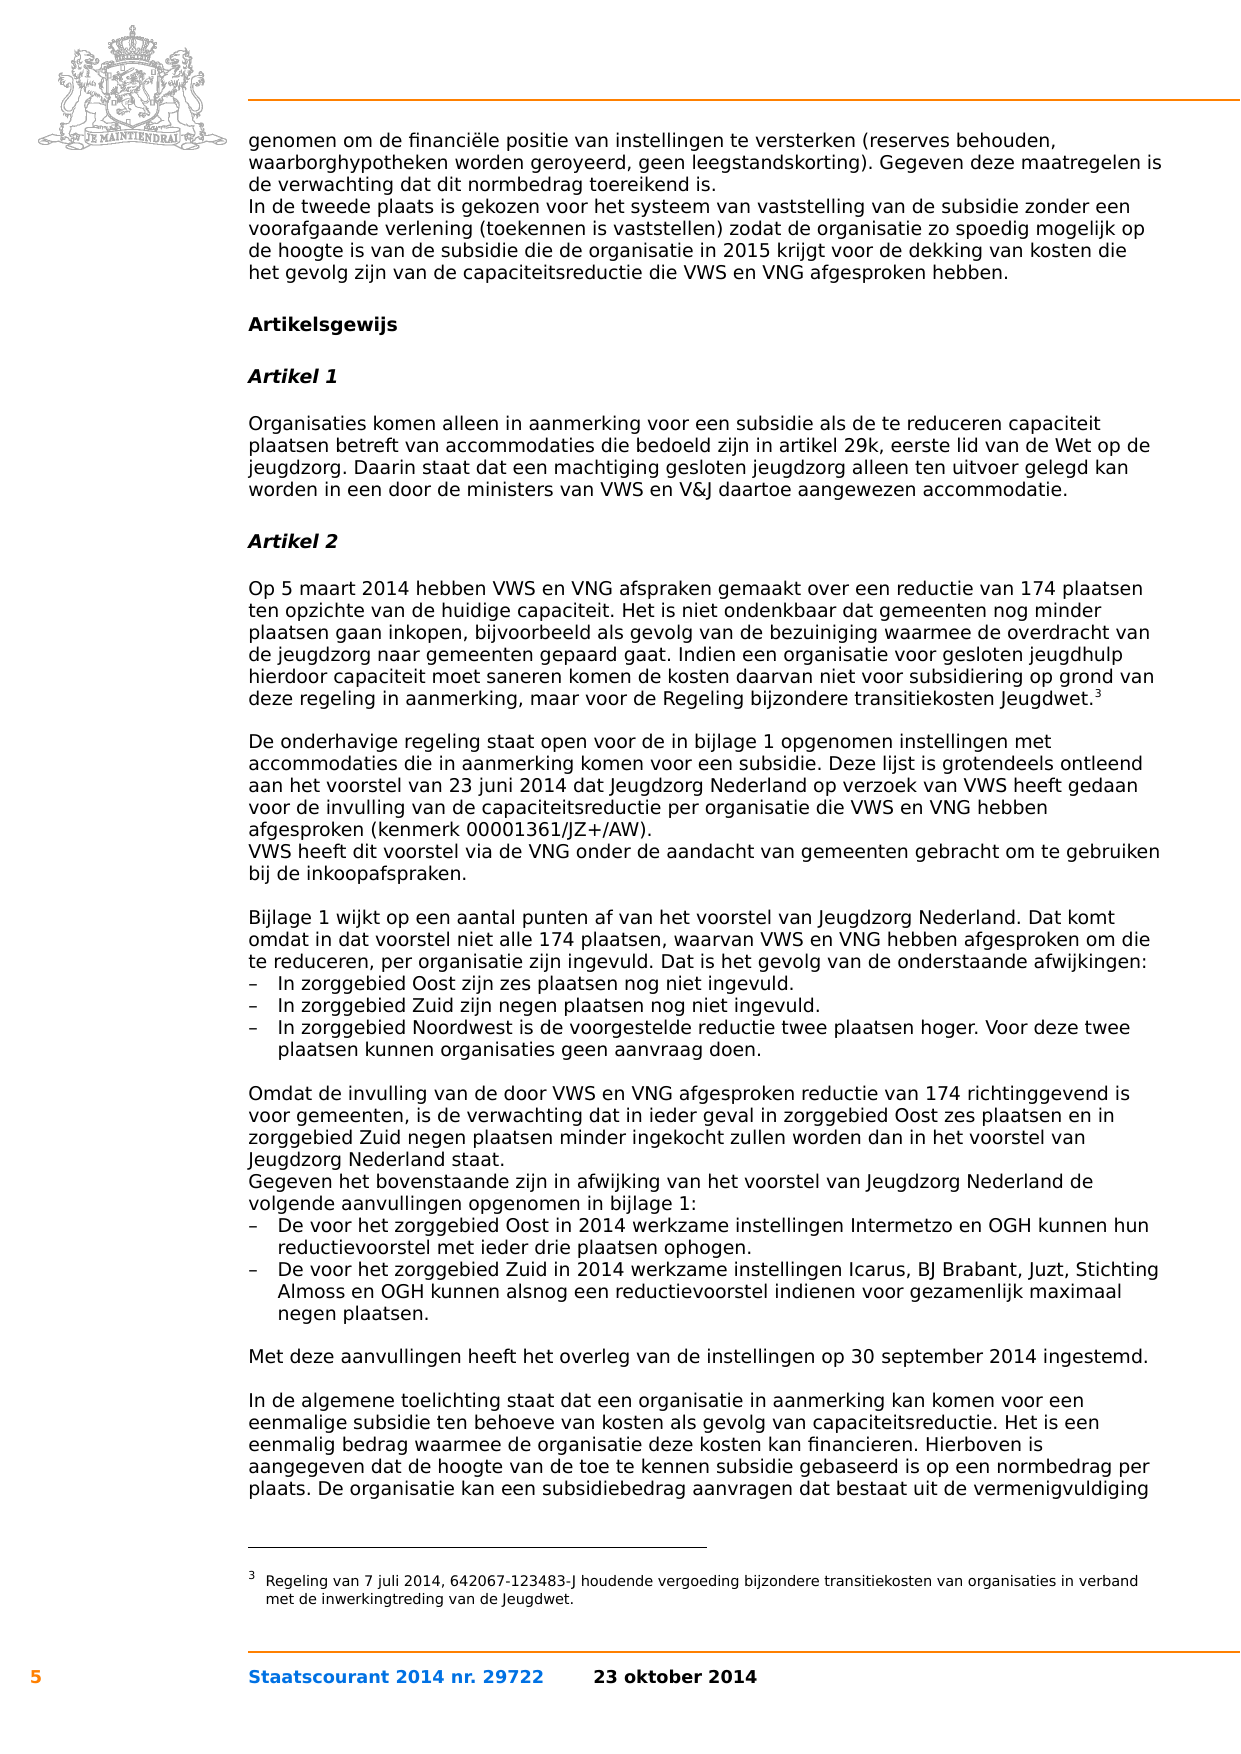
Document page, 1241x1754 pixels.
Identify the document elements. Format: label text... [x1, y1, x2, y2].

text Organisaties komen alleen in aanmerking voor een subsidie als de te reduceren capaciteit plaatsen betreft van accommodaties die bedoeld zijn in artikel 29k, eerste lid van de Wet op de jeugdzorg. Daarin staat dat een machtiging gesloten jeugdzorg alleen ten uitvoer gelegd kan worden in een door de ministers van VWS en V&J daartoe aangewezen accommodatie. [248, 413, 1163, 501]
picture [38, 25, 227, 150]
text – De voor het zorggebied Oost in 2014 werkzame instellingen Intermetzo en OGH kunnen hun reductievoorstel met ieder drie plaatsen ophogen. [248, 1215, 1163, 1259]
text Bijlage 1 wijkt op een aantal punten af van het voorstel van Jeugdzorg Nederland. Dat komt omdat in dat voorstel niet alle 174 plaatsen, waarvan VWS en VNG hebben afgesproken om die te reduceren, per organisatie zijn ingevuld. Dat is het gevolg van de onderstaande afwijkingen: [248, 907, 1163, 973]
subtitle Artikel 2 [248, 531, 1163, 553]
text Gegeven het bovenstaande zijn in afwijking van het voorstel van Jeugdzorg Nederland de volgende aanvullingen opgenomen in bijlage 1: [248, 1171, 1163, 1215]
text – In zorggebied Zuid zijn negen plaatsen nog niet ingevuld. [248, 995, 1163, 1017]
text – In zorggebied Oost zijn zes plaatsen nog niet ingevuld. [248, 973, 1163, 995]
text VWS heeft dit voorstel via de VNG onder de aandacht van gemeenten gebracht om te gebruiken bij de inkoopafspraken. [248, 841, 1163, 885]
text Met deze aanvullingen heeft het overleg van de instellingen op 30 september 2014 ingestemd. [248, 1346, 1163, 1368]
text Regeling van 7 juli 2014, 642067-123483-J houdende vergoeding bijzondere transitiekosten van organisaties in verband met de inwerkingtreding van de Jeugdwet. [248, 1569, 1163, 1608]
text – De voor het zorggebied Zuid in 2014 werkzame instellingen Icarus, BJ Brabant, Juzt, Stichting Almoss en OGH kunnen alsnog een reductievoorstel indienen voor gezamenlijk maximaal negen plaatsen. [248, 1259, 1163, 1324]
text – In zorggebied Noordwest is de voorgestelde reductie twee plaatsen hoger. Voor deze twee plaatsen kunnen organisaties geen aanvraag doen. [248, 1017, 1163, 1061]
text In de tweede plaats is gekozen voor het systeem van vaststelling van de subsidie zonder een voorafgaande verlening (toekennen is vaststellen) zodat de organisatie zo spoedig mogelijk op de hoogte is van de subsidie die de organisatie in 2015 krijgt voor de dekking van kosten die het gevolg zijn van de capaciteitsreductie die VWS en VNG afgesproken hebben. [248, 196, 1163, 284]
text Omdat de invulling van de door VWS en VNG afgesproken reductie van 174 richtinggevend is voor gemeenten, is de verwachting dat in ieder geval in zorggebied Oost zes plaatsen en in zorggebied Zuid negen plaatsen minder ingekocht zullen worden dan in het voorstel van Jeugdzorg Nederland staat. [248, 1083, 1163, 1171]
subtitle Artikel 1 [248, 366, 1163, 388]
text De onderhavige regeling staat open voor de in bijlage 1 opgenomen instellingen met accommodaties die in aanmerking komen voor een subsidie. Deze lijst is grotendeels ontleend aan het voorstel van 23 juni 2014 dat Jeugdzorg Nederland op verzoek van VWS heeft gedaan voor de invulling van de capaciteitsreductie per organisatie die VWS en VNG hebben afgesproken (kenmerk 00001361/JZ+/AW). [248, 731, 1163, 841]
text genomen om de financiële positie van instellingen te versterken (reserves behouden, waarborghypotheken worden geroyeerd, geen leegstandskorting). Gegeven deze maatregelen is de verwachting dat dit normbedrag toereikend is. [248, 130, 1163, 196]
subtitle Artikelsgewijs [248, 314, 1163, 336]
text In de algemene toelichting staat dat een organisatie in aanmerking kan komen voor een eenmalige subsidie ten behoeve van kosten als gevolg van capaciteitsreductie. Het is een eenmalig bedrag waarmee de organisatie deze kosten kan financieren. Hierboven is aangegeven dat de hoogte van de toe te kennen subsidie gebaseerd is op een normbedrag per plaats. De organisatie kan een subsidiebedrag aanvragen dat bestaat uit de vermenigvuldiging [248, 1390, 1163, 1500]
text Op 5 maart 2014 hebben VWS en VNG afspraken gemaakt over een reductie van 174 plaatsen ten opzichte van de huidige capaciteit. Het is niet ondenkbaar dat gemeenten nog minder plaatsen gaan inkopen, bijvoorbeeld als gevolg van de bezuiniging waarmee de overdracht van de jeugdzorg naar gemeenten gepaard gaat. Indien een organisatie voor gesloten jeugdhulp hierdoor capaciteit moet saneren komen de kosten daarvan niet voor subsidiering op grond van deze regeling in aanmerking, maar voor de Regeling bijzondere transitiekosten Jeugdwet. [248, 578, 1163, 709]
